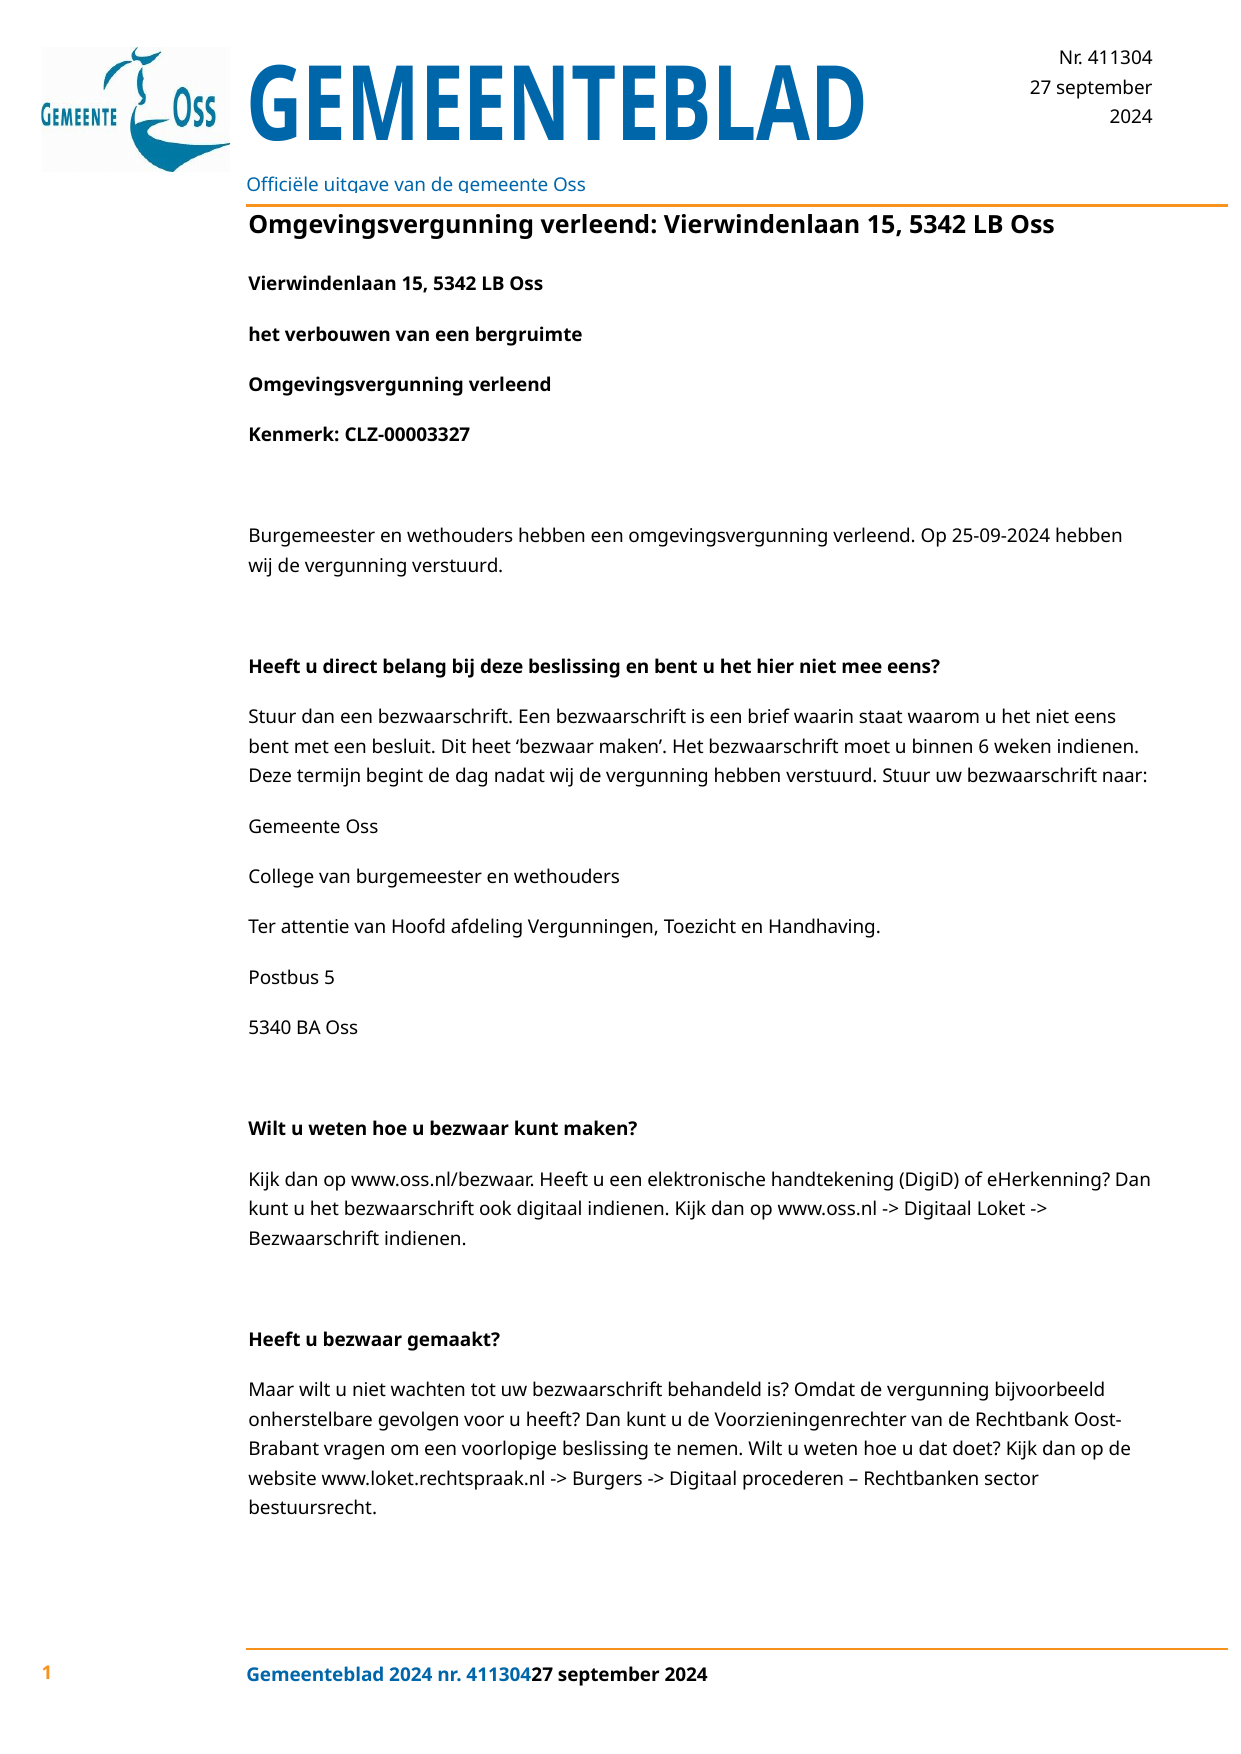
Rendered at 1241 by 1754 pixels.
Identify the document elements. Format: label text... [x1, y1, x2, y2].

text Heeft u direct belang bij deze beslissing en bent u het hier niet mee eens? [248, 653, 1152, 678]
text Ter attentie van Hoofd afdeling Vergunningen, Toezicht en Handhaving. [248, 914, 1152, 939]
text Omgevingsvergunning verleend: Vierwindenlaan 15, 5342 LB Oss [248, 207, 1152, 241]
text het verbouwen van een bergruimte [248, 321, 1152, 346]
text Gemeente Oss [248, 813, 1152, 838]
text 5340 BA Oss [248, 1014, 1152, 1040]
text Kenmerk: CLZ-00003327 [248, 422, 1152, 447]
text Postbus 5 [248, 964, 1152, 990]
text Omgevingsvergunning verleend [248, 371, 1152, 397]
text Burgemeester en wethouders hebben een omgevingsvergunning verleend. Op 25-09-2024 hebben wij de vergunning verstuurd. [248, 522, 1152, 578]
text Maar wilt u niet wachten tot uw bezwaarschrift behandeld is? Omdat de vergunning bijvoorbeeld onherstelbare gevolgen voor u heeft? Dan kunt u de Voorzieningenrechter van de Rechtbank Oost-Brabant vragen om een voorlopige beslissing te nemen. Wilt u weten hoe u dat doet? Kijk dan op de website www.loket.rechtspraak.nl -> Burgers -> Digitaal procederen – Rechtbanken sector bestuursrecht. [248, 1376, 1152, 1520]
text Stuur dan een bezwaarschrift. Een bezwaarschrift is een brief waarin staat waarom u het niet eens bent met een besluit. Dit heet ‘bezwaar maken’. Het bezwaarschrift moet u binnen 6 weken indienen. Deze termijn begint de dag nadat wij de vergunning hebben verstuurd. Stuur uw bezwaarschrift naar: [248, 703, 1152, 788]
text Heeft u bezwaar gemaakt? [248, 1326, 1152, 1351]
text Wilt u weten hoe u bezwaar kunt maken? [248, 1115, 1152, 1141]
text College van burgemeester en wethouders [248, 863, 1152, 889]
picture [41, 47, 231, 172]
text Vierwindenlaan 15, 5342 LB Oss [248, 270, 1152, 296]
text Kijk dan op www.oss.nl/bezwaar. Heeft u een elektronische handtekening (DigiD) of eHerkenning? Dan kunt u het bezwaarschrift ook digitaal indienen. Kijk dan op www.oss.nl -> Digitaal Loket -> Bezwaarschrift indienen. [248, 1166, 1152, 1251]
